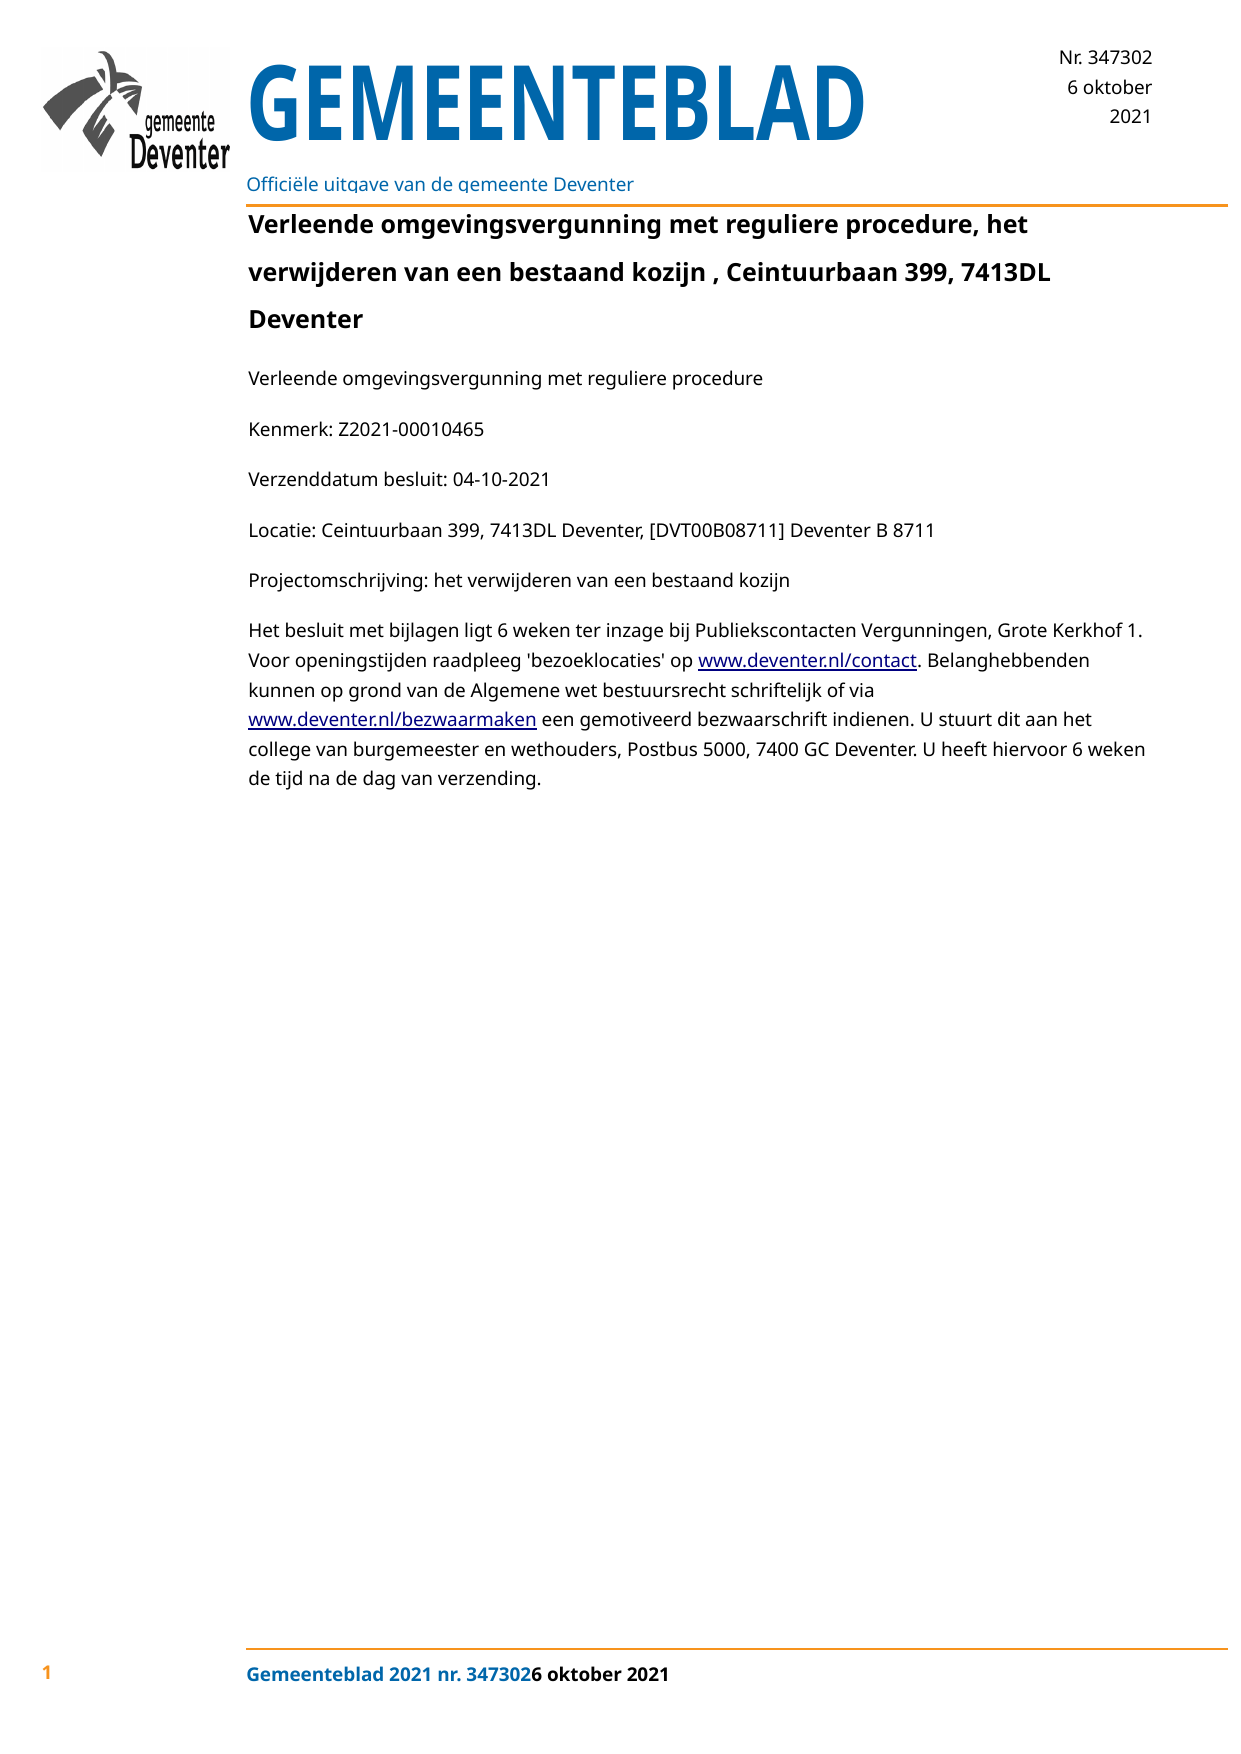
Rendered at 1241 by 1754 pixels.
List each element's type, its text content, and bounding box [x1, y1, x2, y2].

text Locatie: Ceintuurbaan 399, 7413DL Deventer, [DVT00B08711] Deventer B 8711 [248, 517, 1152, 542]
text Verzenddatum besluit: 04-10-2021 [248, 466, 1152, 492]
text Projectomschrijving: het verwijderen van een bestaand kozijn [248, 567, 1152, 593]
text Verleende omgevingsvergunning met reguliere procedure [248, 366, 1152, 391]
text Kenmerk: Z2021-00010465 [248, 416, 1152, 442]
text Verleende omgevingsvergunning met reguliere procedure, het verwijderen van een bestaand kozijn , Ceintuurbaan 399, 7413DL Deventer [248, 207, 1152, 336]
text Het besluit met bijlagen ligt 6 weken ter inzage bij Publiekscontacten Vergunningen, Grote Kerkhof 1. Voor openingstijden raadpleeg 'bezoeklocaties' op www.deventer.nl/contact. Belanghebbenden kunnen op grond van de Algemene wet bestuursrecht schriftelijk of via www.deventer.nl/bezwaarmaken een gemotiveerd bezwaarschrift indienen. U stuurt dit aan het college van burgemeester en wethouders, Postbus 5000, 7400 GC Deventer. U heeft hiervoor 6 weken de tijd na de dag van verzending. [248, 618, 1152, 791]
picture [41, 47, 231, 172]
